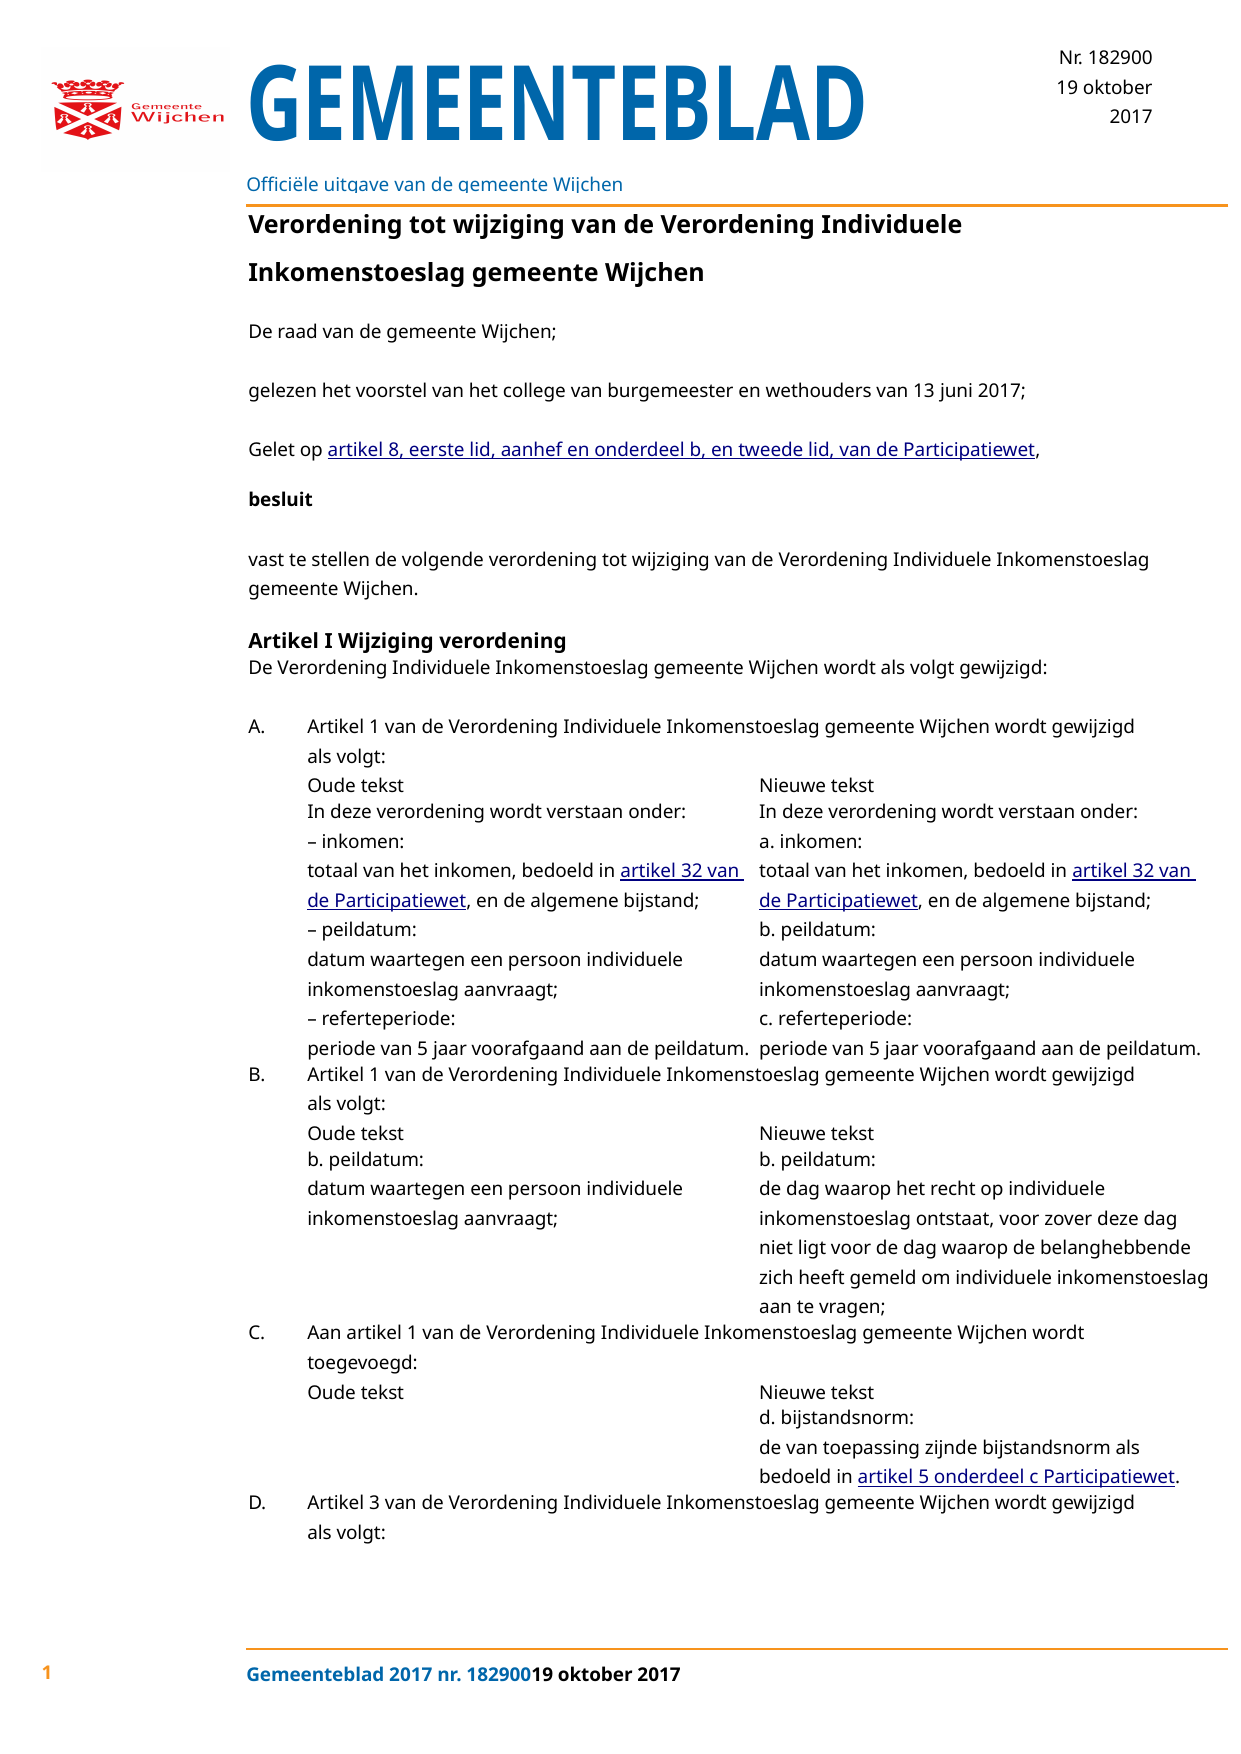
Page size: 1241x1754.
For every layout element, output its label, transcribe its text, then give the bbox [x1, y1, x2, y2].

list Artikel 1 van de Verordening Individuele Inkomenstoeslag gemeente Wijchen wordt gewijzigd als volgt: [248, 713, 1152, 769]
text Gelet op artikel 8, eerste lid, aanhef en onderdeel b, en tweede lid, van de Participatiewet, [248, 436, 1152, 462]
text besluit [248, 487, 1152, 512]
table_header Nieuwe tekst [759, 773, 1211, 798]
table_header Nieuwe tekst [759, 1379, 1211, 1404]
text Artikel I Wijziging verordening [248, 626, 1152, 654]
list Artikel 1 van de Verordening Individuele Inkomenstoeslag gemeente Wijchen wordt gewijzigd als volgt: [248, 1061, 1152, 1116]
table_cell d. bijstandsnorm: de van toepassing zijnde bijstandsnorm als bedoeld in artikel 5 onderdeel c Participatiewet. [759, 1405, 1211, 1489]
text Verordening tot wijziging van de Verordening Individuele Inkomenstoeslag gemeente Wijchen [248, 207, 1152, 288]
text De raad van de gemeente Wijchen; [248, 318, 1152, 344]
table_cell b. peildatum: de dag waarop het recht op individuele inkomenstoeslag ontstaat, voor zover deze dag niet ligt voor de dag waarop de belanghebbende zich heeft gemeld om individuele inkomenstoeslag aan te vragen; [759, 1146, 1211, 1319]
table_cell In deze verordening wordt verstaan onder: – inkomen: totaal van het inkomen, bedoeld in artikel 32 van de Participatiewet, en de algemene bijstand; – peildatum: datum waartegen een persoon individuele inkomenstoeslag aanvraagt; – referteperiode: periode van 5 jaar voorafgaand aan de peildatum. [307, 798, 759, 1061]
text gelezen het voorstel van het college van burgemeester en wethouders van 13 juni 2017; [248, 377, 1152, 403]
table_header Oude tekst [307, 1120, 759, 1146]
list Aan artikel 1 van de Verordening Individuele Inkomenstoeslag gemeente Wijchen wordt toegevoegd: [248, 1319, 1152, 1375]
table_header Oude tekst [307, 773, 759, 798]
table_header Nieuwe tekst [759, 1120, 1211, 1146]
table_cell b. peildatum: datum waartegen een persoon individuele inkomenstoeslag aanvraagt; [307, 1146, 759, 1319]
table_cell In deze verordening wordt verstaan onder: a. inkomen: totaal van het inkomen, bedoeld in artikel 32 van de Participatiewet, en de algemene bijstand; b. peildatum: datum waartegen een persoon individuele inkomenstoeslag aanvraagt; c. referteperiode: periode van 5 jaar voorafgaand aan de peildatum. [759, 798, 1211, 1061]
picture [41, 47, 231, 172]
table_header Oude tekst [307, 1379, 759, 1404]
table_cell [307, 1405, 759, 1489]
text vast te stellen de volgende verordening tot wijziging van de Verordening Individuele Inkomenstoeslag gemeente Wijchen. [248, 546, 1152, 601]
text De Verordening Individuele Inkomenstoeslag gemeente Wijchen wordt als volgt gewijzigd: [248, 654, 1152, 680]
list Artikel 3 van de Verordening Individuele Inkomenstoeslag gemeente Wijchen wordt gewijzigd als volgt: [248, 1489, 1152, 1545]
